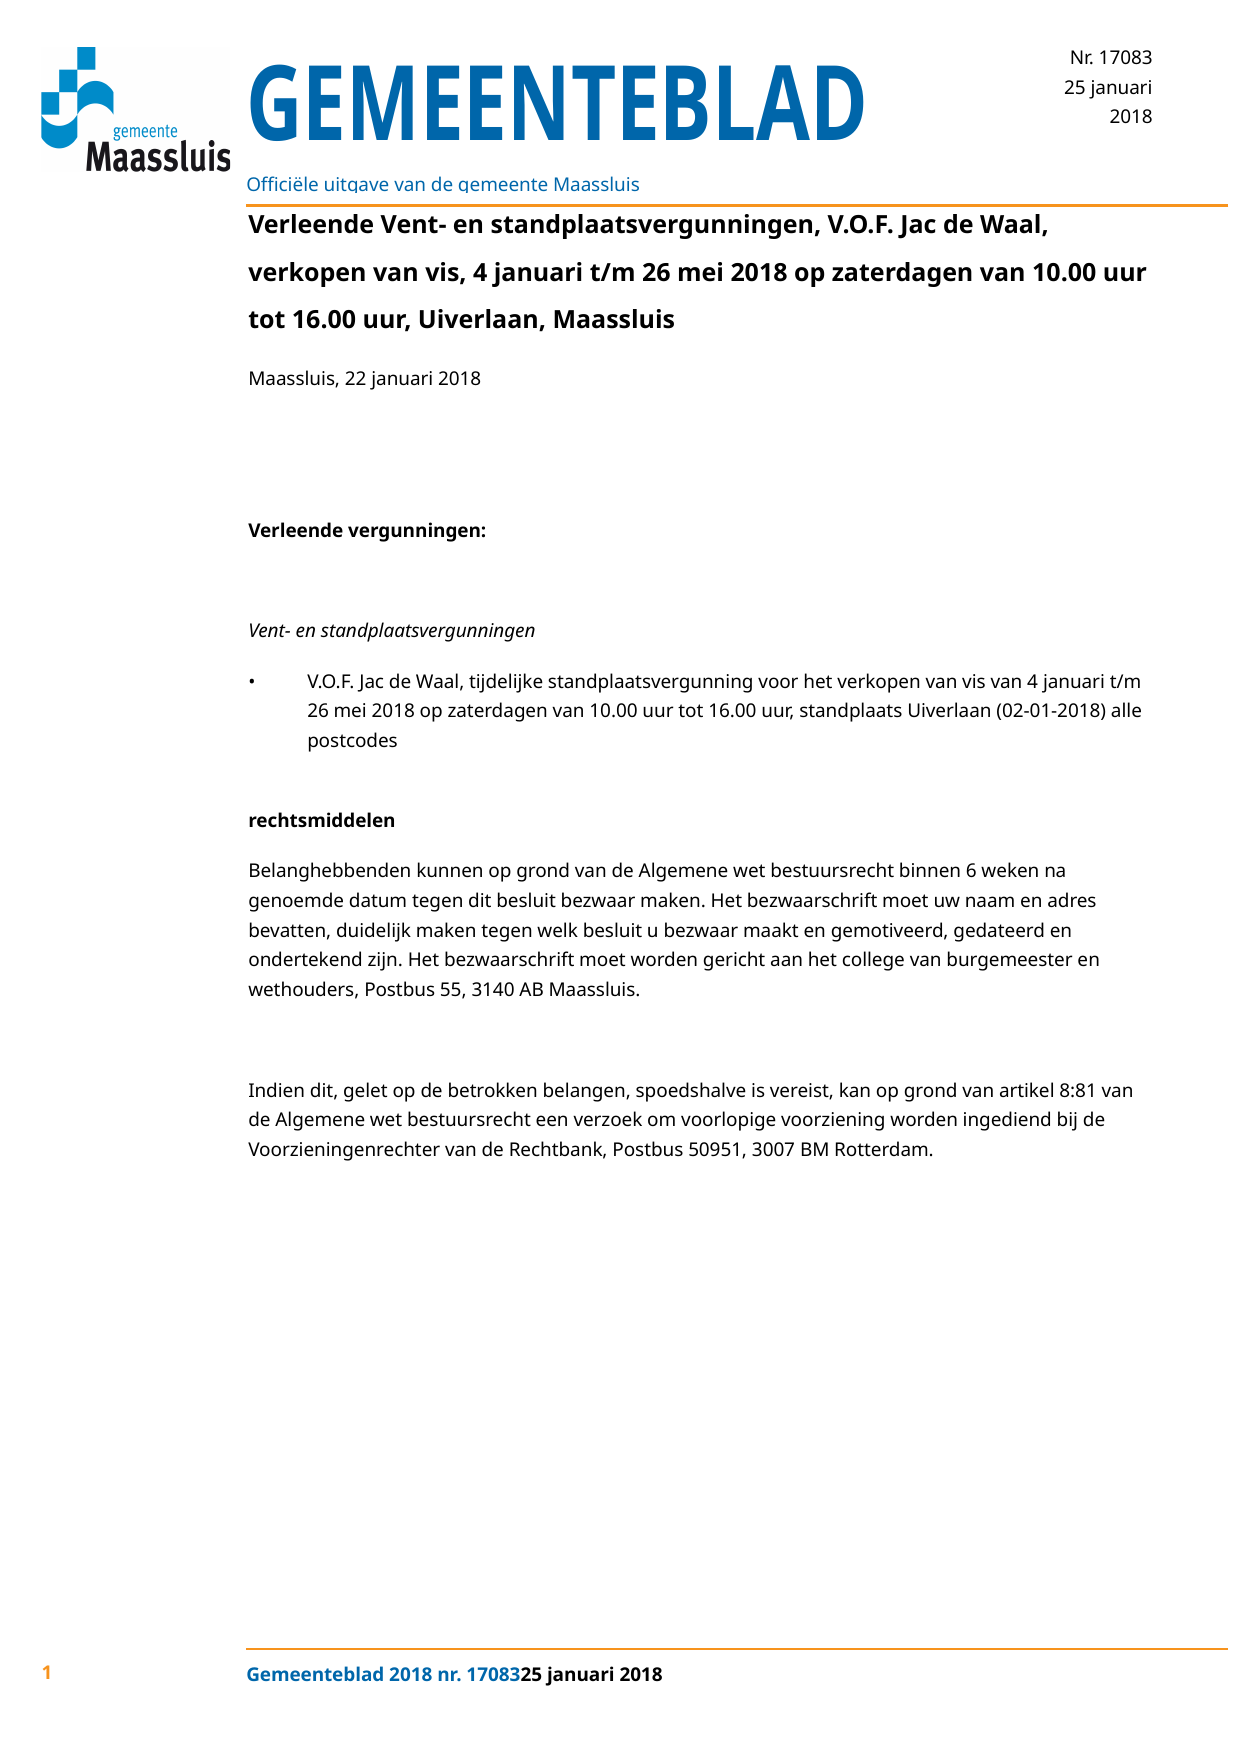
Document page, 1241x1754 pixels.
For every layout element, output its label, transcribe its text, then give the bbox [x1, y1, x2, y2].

text Maassluis, 22 januari 2018 [248, 366, 1152, 391]
text Indien dit, gelet op de betrokken belangen, spoedshalve is vereist, kan op grond van artikel 8:81 van de Algemene wet bestuursrecht een verzoek om voorlopige voorziening worden ingediend bij de Voorzieningenrechter van de Rechtbank, Postbus 50951, 3007 BM Rotterdam. [248, 1077, 1152, 1162]
text Belanghebbenden kunnen op grond van de Algemene wet bestuursrecht binnen 6 weken na genoemde datum tegen dit besluit bezwaar maken. Het bezwaarschrift moet uw naam en adres bevatten, duidelijk maken tegen welk besluit u bezwaar maakt en gemotiveerd, gedateerd en ondertekend zijn. Het bezwaarschrift moet worden gericht aan het college van burgemeester en wethouders, Postbus 55, 3140 AB Maassluis. [248, 858, 1152, 1002]
text Verleende vergunningen: [248, 517, 1152, 542]
list V.O.F. Jac de Waal, tijdelijke standplaatsvergunning voor het verkopen van vis van 4 januari t/m 26 mei 2018 op zaterdagen van 10.00 uur tot 16.00 uur, standplaats Uiverlaan (02-01-2018) alle postcodes [248, 668, 1152, 753]
text rechtsmiddelen [248, 807, 1152, 833]
text Verleende Vent- en standplaatsvergunningen, V.O.F. Jac de Waal, verkopen van vis, 4 januari t/m 26 mei 2018 op zaterdagen van 10.00 uur tot 16.00 uur, Uiverlaan, Maassluis [248, 207, 1152, 336]
picture [41, 47, 77, 92]
text Vent- en standplaatsvergunningen [248, 618, 1152, 643]
picture [41, 47, 231, 172]
